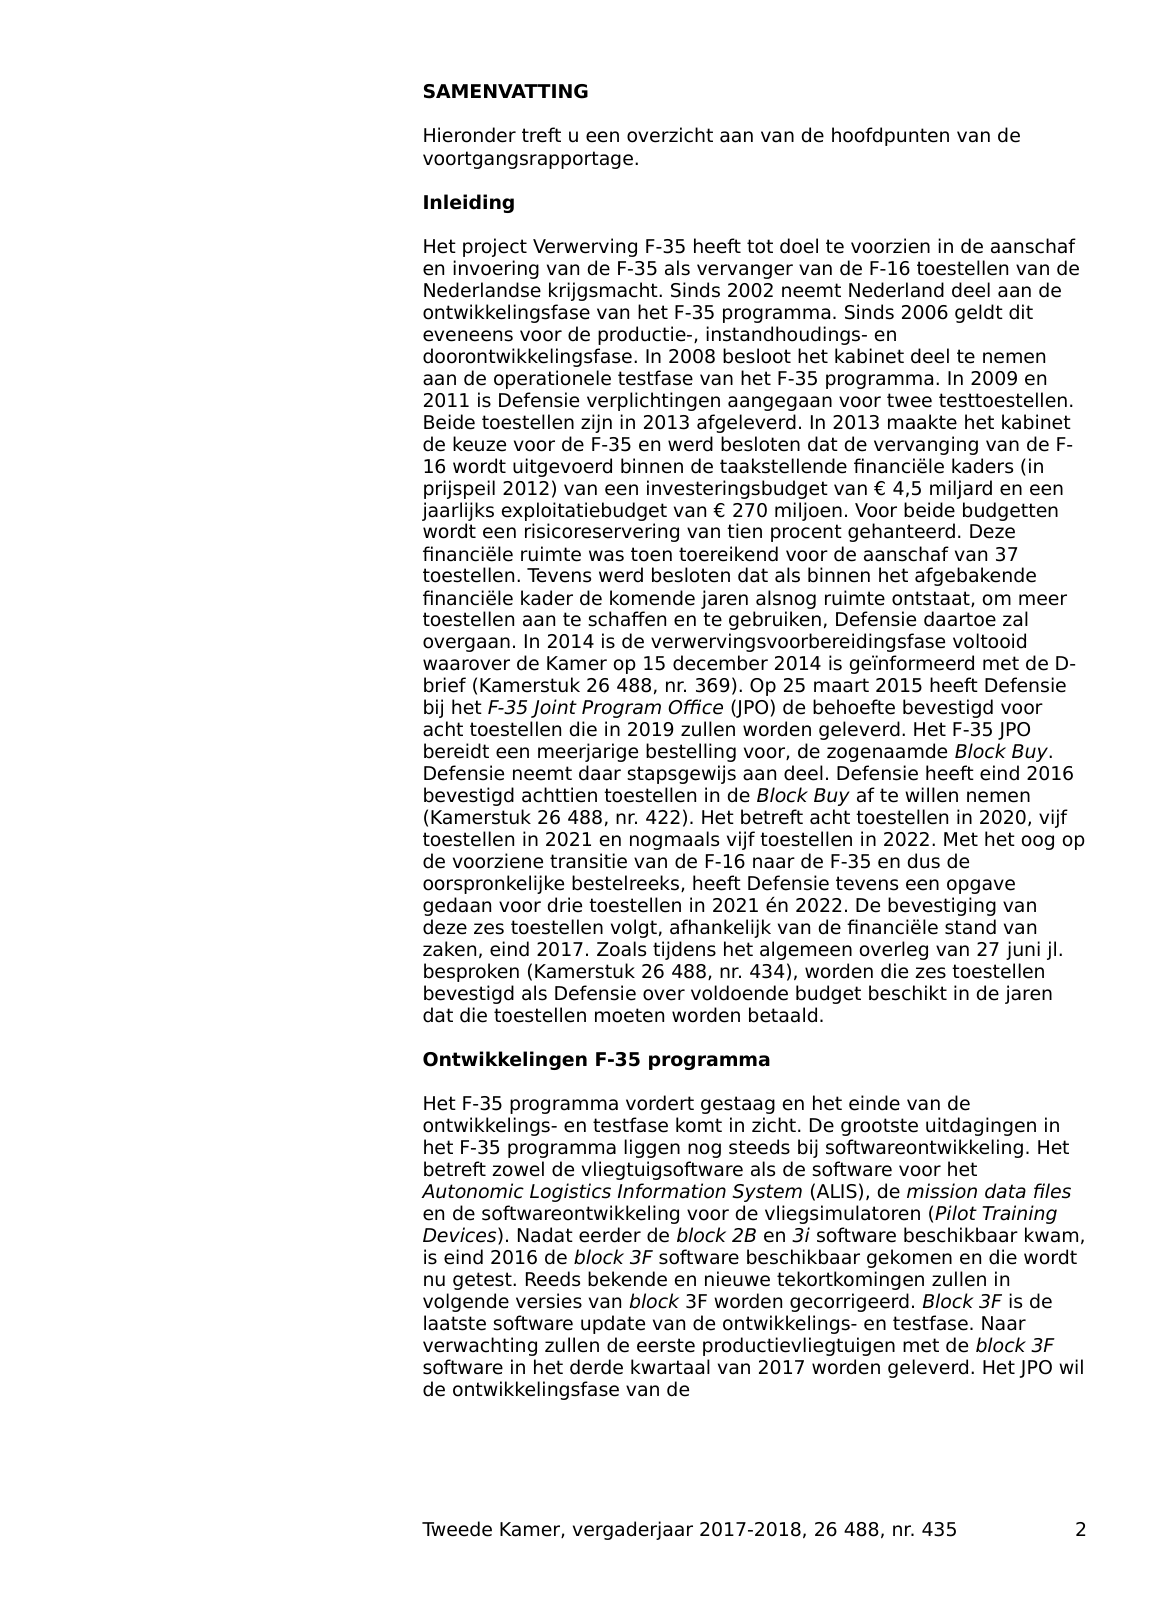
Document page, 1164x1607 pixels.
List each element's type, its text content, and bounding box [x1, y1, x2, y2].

text Het project Verwerving F-35 heeft tot doel te voorzien in de aanschaf en invoering van de F-35 als vervanger van de F-16 toestellen van de Nederlandse krijgsmacht. Sinds 2002 neemt Nederland deel aan de ontwikkelingsfase van het F-35 programma. Sinds 2006 geldt dit eveneens voor de productie-, instandhoudings- en doorontwikkelingsfase. In 2008 besloot het kabinet deel te nemen aan de operationele testfase van het F-35 programma. In 2009 en 2011 is Defensie verplichtingen aangegaan voor twee testtoestellen. Beide toestellen zijn in 2013 afgeleverd. In 2013 maakte het kabinet de keuze voor de F-35 en werd besloten dat de vervanging van de F-16 wordt uitgevoerd binnen de taakstellende financiële kaders (in prijspeil 2012) van een investeringsbudget van € 4,5 miljard en een jaarlijks exploitatiebudget van € 270 miljoen. Voor beide budgetten wordt een risicoreservering van tien procent gehanteerd. Deze financiële ruimte was toen toereikend voor de aanschaf van 37 toestellen. Tevens werd besloten dat als binnen het afgebakende financiële kader de komende jaren alsnog ruimte ontstaat, om meer toestellen aan te schaffen en te gebruiken, Defensie daartoe zal overgaan. In 2014 is de verwervingsvoorbereidingsfase voltooid waarover de Kamer op 15 december 2014 is geïnformeerd met de D-brief (Kamerstuk 26 488, nr. 369). Op 25 maart 2015 heeft Defensie bij het F-35 Joint Program Office (JPO) de behoefte bevestigd voor acht toestellen die in 2019 zullen worden geleverd. Het F-35 JPO bereidt een meerjarige bestelling voor, de zogenaamde Block Buy. Defensie neemt daar stapsgewijs aan deel. Defensie heeft eind 2016 bevestigd achttien toestellen in de Block Buy af te willen nemen (Kamerstuk 26 488, nr. 422). Het betreft acht toestellen in 2020, vijf toestellen in 2021 en nogmaals vijf toestellen in 2022. Met het oog op de voorziene transitie van de F-16 naar de F-35 en dus de oorspronkelijke bestelreeks, heeft Defensie tevens een opgave gedaan voor drie toestellen in 2021 én 2022. De bevestiging van deze zes toestellen volgt, afhankelijk van de financiële stand van zaken, eind 2017. Zoals tijdens het algemeen overleg van 27 juni jl. besproken (Kamerstuk 26 488, nr. 434), worden die zes toestellen bevestigd als Defensie over voldoende budget beschikt in de jaren dat die toestellen moeten worden betaald. [422, 236, 1087, 1027]
subtitle SAMENVATTING [422, 81, 1087, 103]
text Het F-35 programma vordert gestaag en het einde van de ontwikkelings- en testfase komt in zicht. De grootste uitdagingen in het F-35 programma liggen nog steeds bij softwareontwikkeling. Het betreft zowel de vliegtuigsoftware als de software voor het Autonomic Logistics Information System (ALIS), de mission data files en de softwareontwikkeling voor de vliegsimulatoren (Pilot Training Devices). Nadat eerder de block 2B en 3i software beschikbaar kwam, is eind 2016 de block 3F software beschikbaar gekomen en die wordt nu getest. Reeds bekende en nieuwe tekortkomingen zullen in volgende versies van block 3F worden gecorrigeerd. Block 3F is de laatste software update van de ontwikkelings- en testfase. Naar verwachting zullen de eerste productievliegtuigen met de block 3F software in het derde kwartaal van 2017 worden geleverd. Het JPO wil de ontwikkelingsfase van de [422, 1093, 1087, 1401]
subtitle Ontwikkelingen F-35 programma [422, 1049, 1087, 1071]
text Hieronder treft u een overzicht aan van de hoofdpunten van de voortgangsrapportage. [422, 125, 1087, 169]
subtitle Inleiding [422, 192, 1087, 213]
